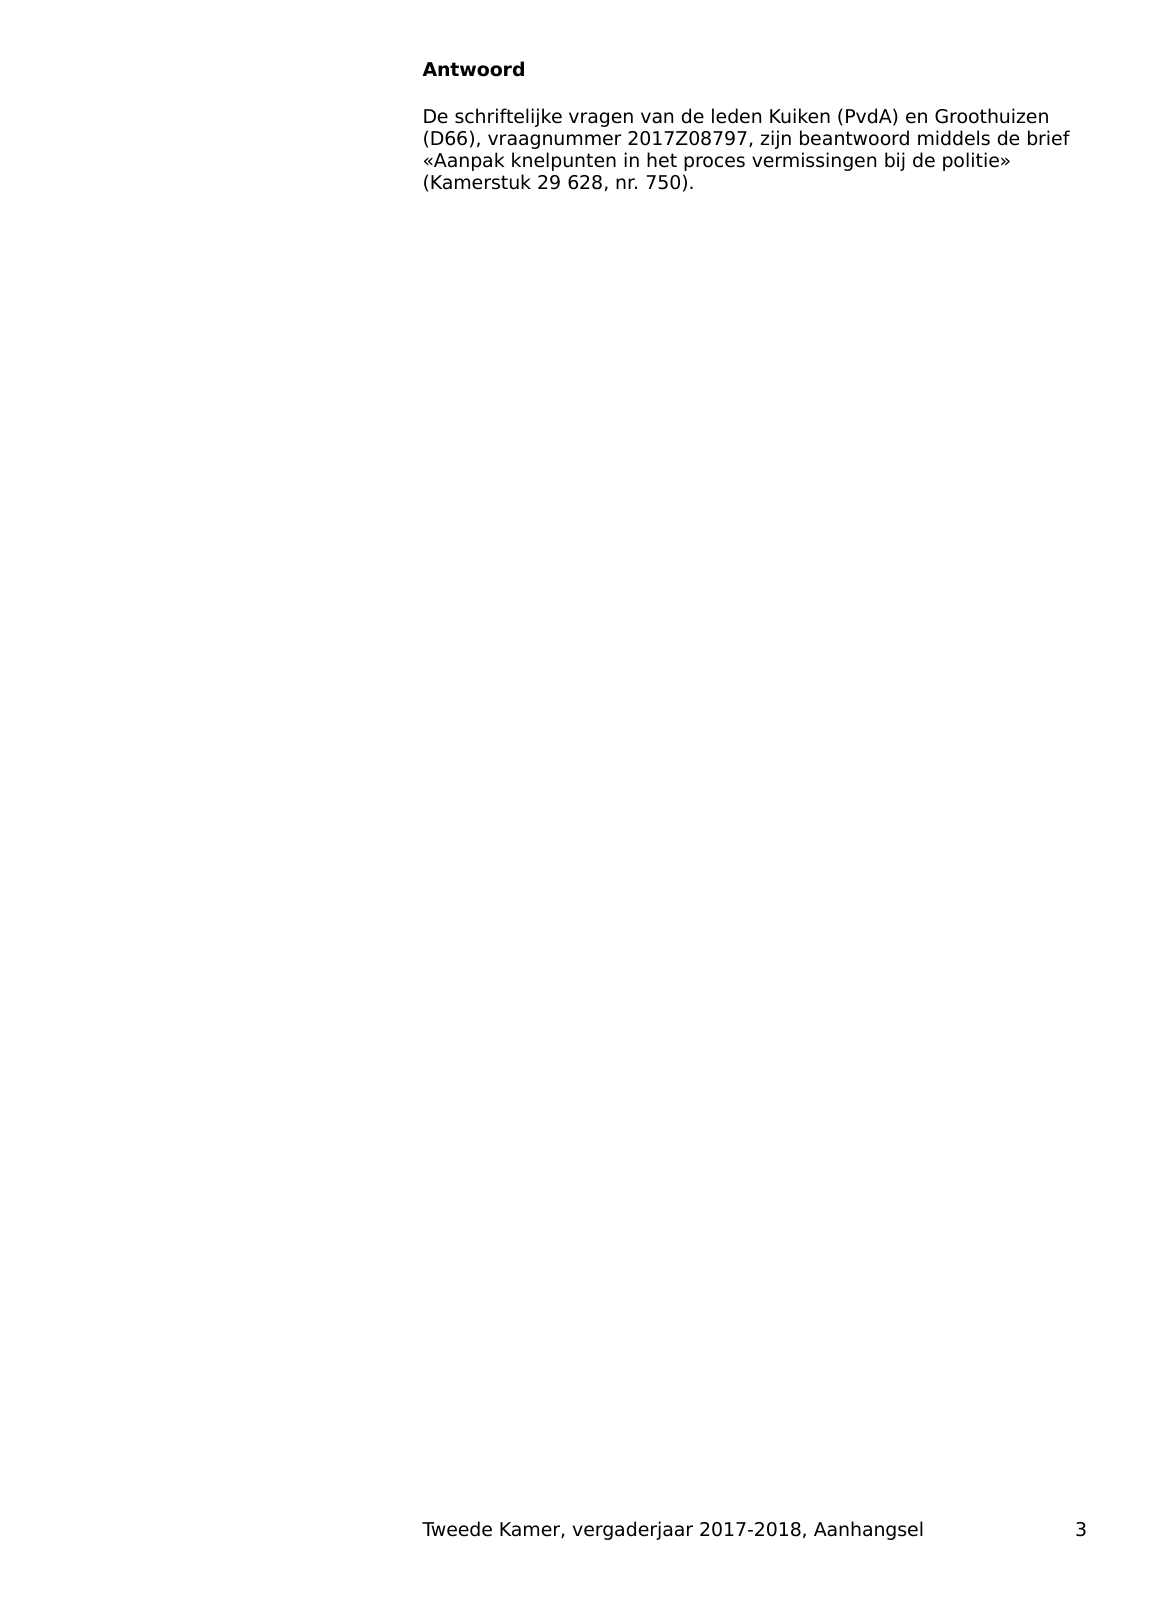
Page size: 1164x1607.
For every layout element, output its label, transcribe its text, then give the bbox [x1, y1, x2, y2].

text De schriftelijke vragen van de leden Kuiken (PvdA) en Groothuizen (D66), vraagnummer 2017Z08797, zijn beantwoord middels de brief «Aanpak knelpunten in het proces vermissingen bij de politie» (Kamerstuk 29 628, nr. 750). [422, 106, 1087, 194]
subtitle Antwoord [422, 59, 1087, 81]
